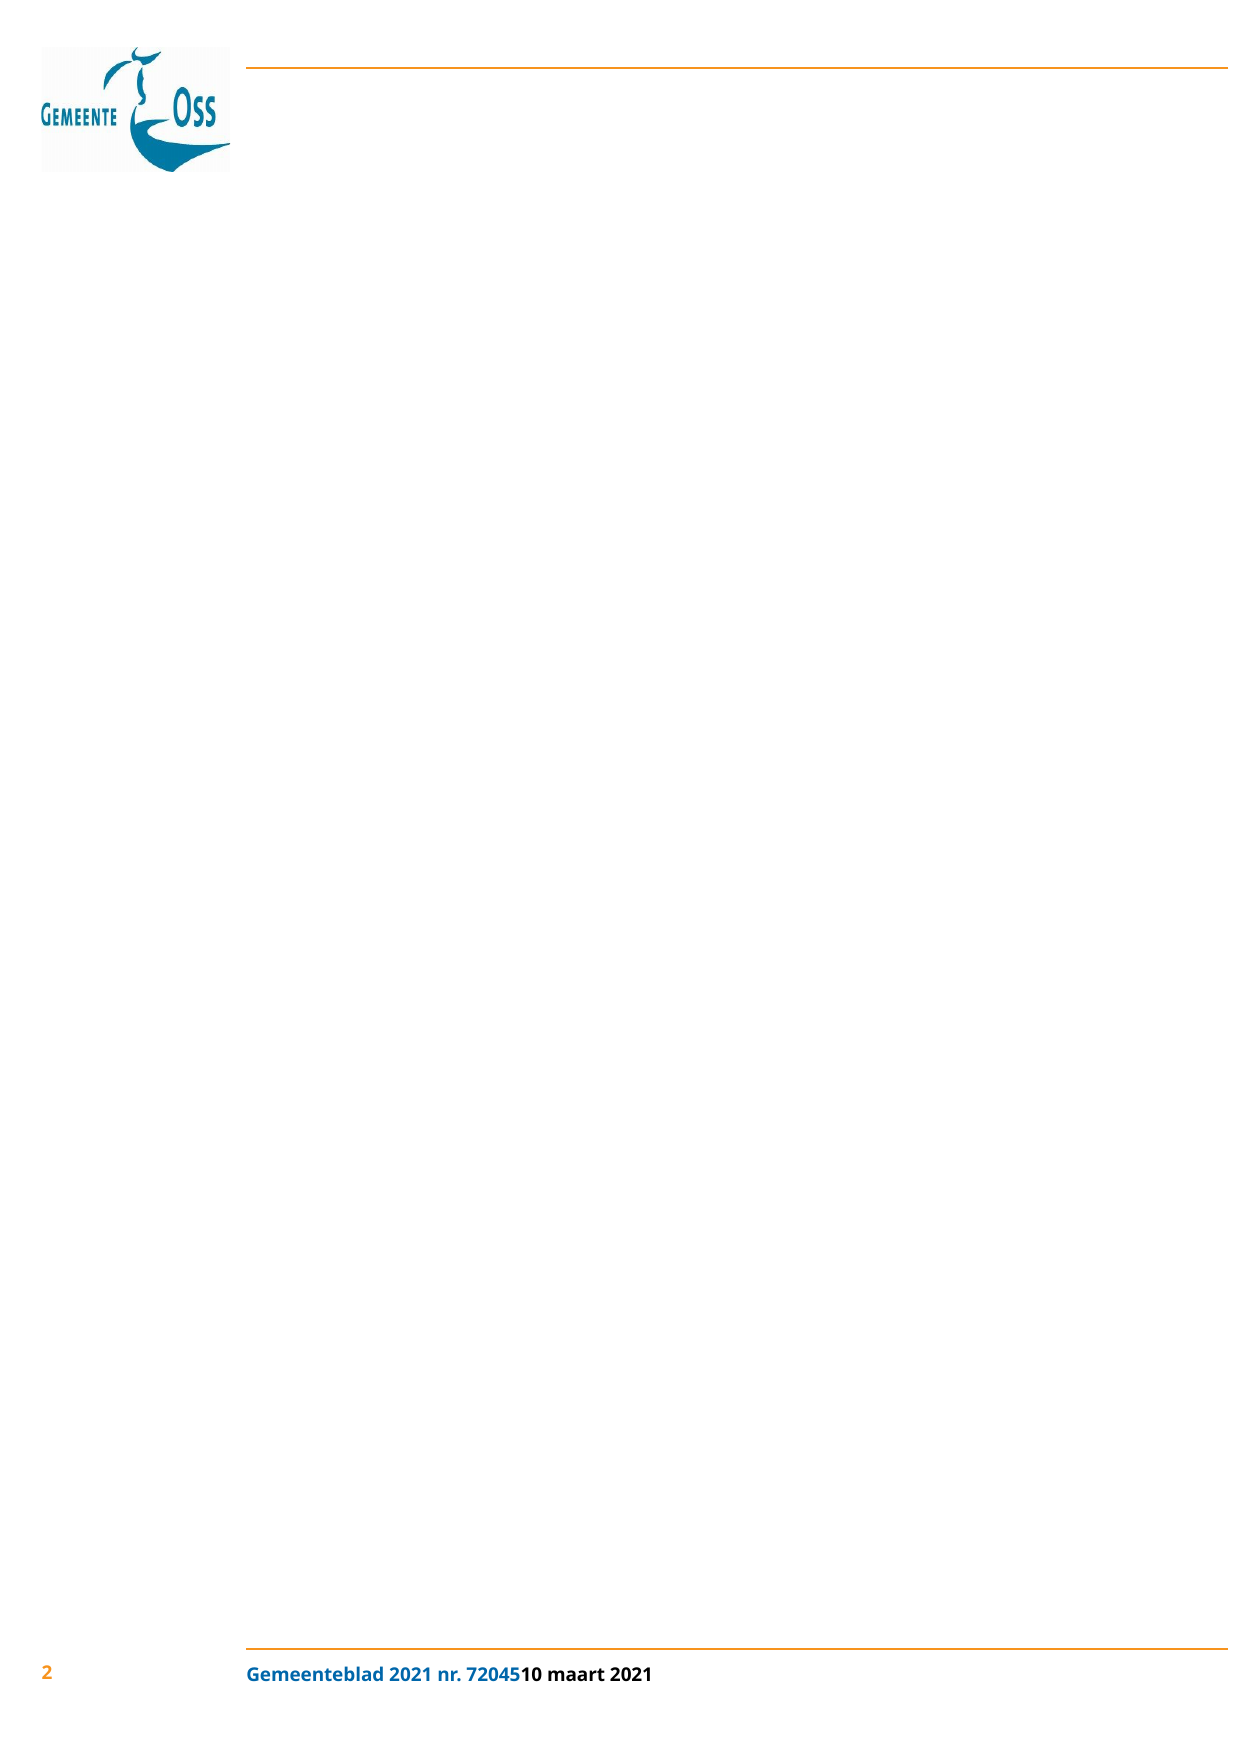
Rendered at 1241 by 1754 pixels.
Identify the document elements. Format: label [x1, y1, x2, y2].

picture [41, 47, 231, 172]
